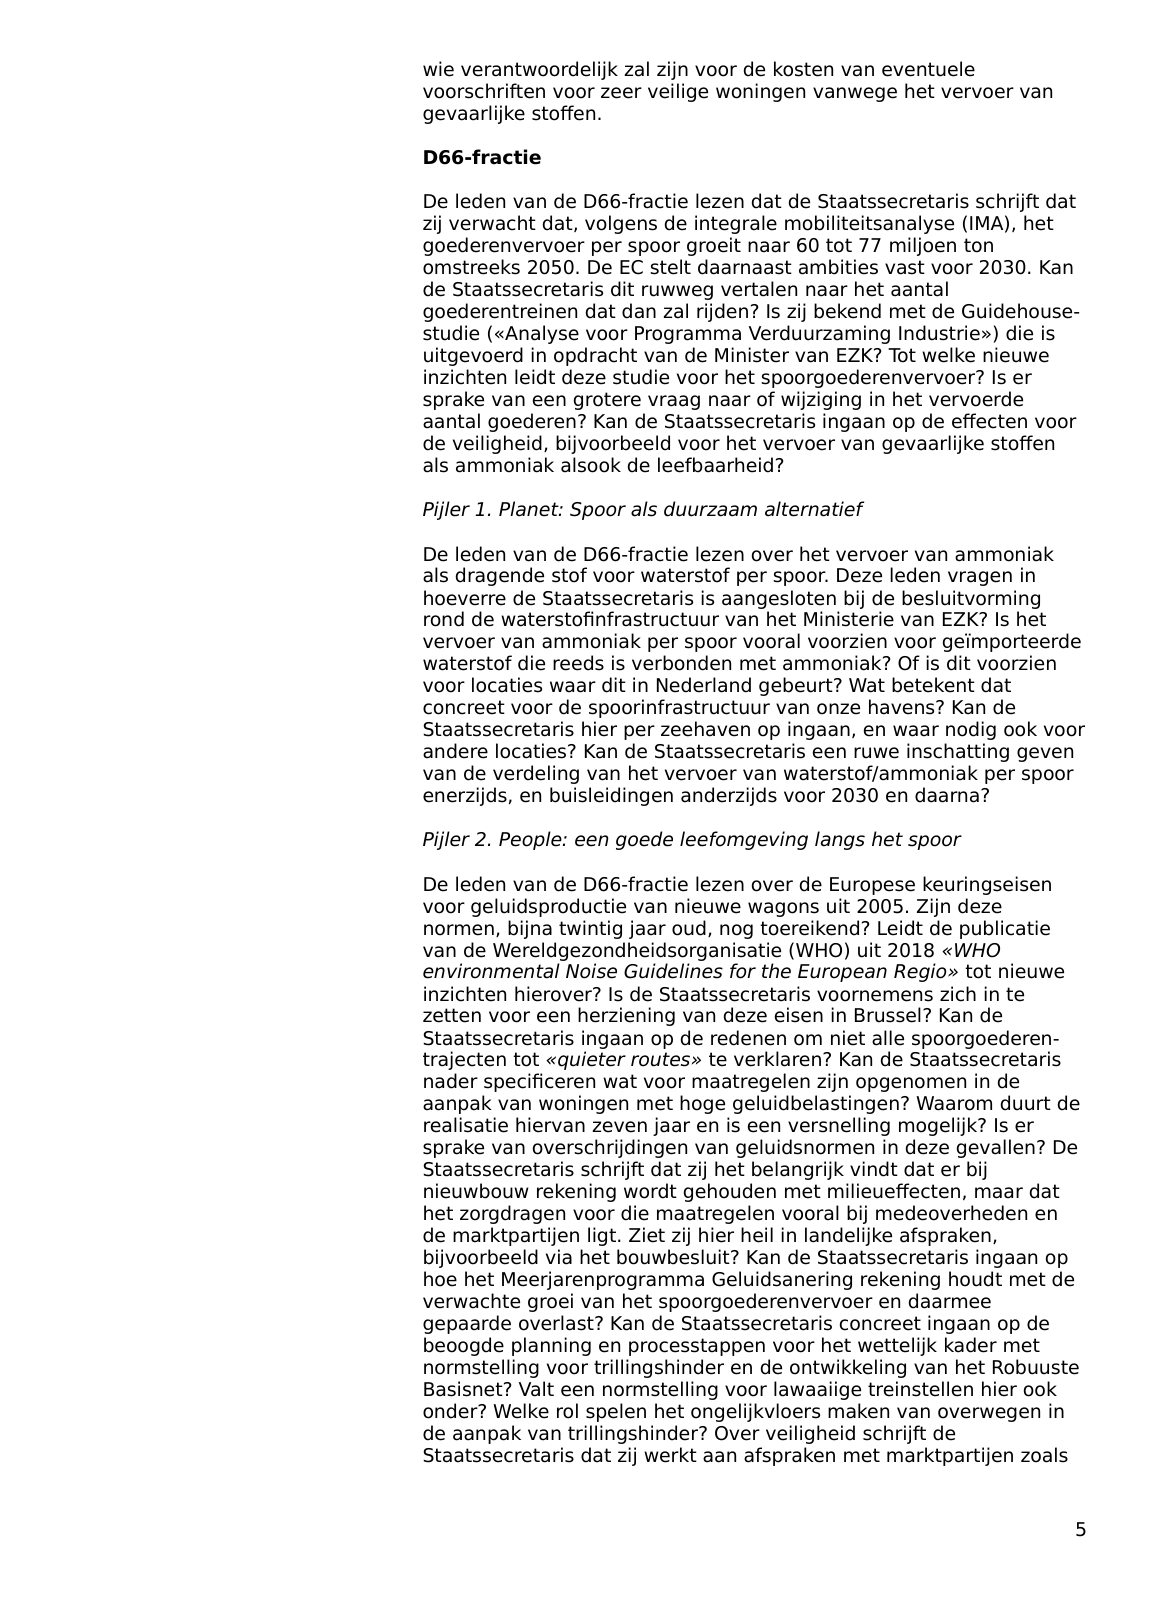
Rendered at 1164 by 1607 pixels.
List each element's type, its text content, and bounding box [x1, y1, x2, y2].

subtitle Pijler 2. People: een goede leefomgeving langs het spoor [422, 829, 1087, 851]
text De leden van de D66-fractie lezen over de Europese keuringseisen voor geluidsproductie van nieuwe wagons uit 2005. Zijn deze normen, bijna twintig jaar oud, nog toereikend? Leidt de publicatie van de Wereldgezondheidsorganisatie (WHO) uit 2018 «WHO environmental Noise Guidelines for the European Regio» tot nieuwe inzichten hierover? Is de Staatssecretaris voornemens zich in te zetten voor een herziening van deze eisen in Brussel? Kan de Staatssecretaris ingaan op de redenen om niet alle spoorgoederen-trajecten tot «quieter routes» te verklaren? Kan de Staatssecretaris nader specificeren wat voor maatregelen zijn opgenomen in de aanpak van woningen met hoge geluidbelastingen? Waarom duurt de realisatie hiervan zeven jaar en is een versnelling mogelijk? Is er sprake van overschrijdingen van geluidsnormen in deze gevallen? De Staatssecretaris schrijft dat zij het belangrijk vindt dat er bij nieuwbouw rekening wordt gehouden met milieueffecten, maar dat het zorgdragen voor die maatregelen vooral bij medeoverheden en de marktpartijen ligt. Ziet zij hier heil in landelijke afspraken, bijvoorbeeld via het bouwbesluit? Kan de Staatssecretaris ingaan op hoe het Meerjarenprogramma Geluidsanering rekening houdt met de verwachte groei van het spoorgoederenvervoer en daarmee gepaarde overlast? Kan de Staatssecretaris concreet ingaan op de beoogde planning en processtappen voor het wettelijk kader met normstelling voor trillingshinder en de ontwikkeling van het Robuuste Basisnet? Valt een normstelling voor lawaaiige treinstellen hier ook onder? Welke rol spelen het ongelijkvloers maken van overwegen in de aanpak van trillingshinder? Over veiligheid schrijft de Staatssecretaris dat zij werkt aan afspraken met marktpartijen zoals [422, 873, 1087, 1467]
text De leden van de D66-fractie lezen over het vervoer van ammoniak als dragende stof voor waterstof per spoor. Deze leden vragen in hoeverre de Staatssecretaris is aangesloten bij de besluitvorming rond de waterstofinfrastructuur van het Ministerie van EZK? Is het vervoer van ammoniak per spoor vooral voorzien voor geïmporteerde waterstof die reeds is verbonden met ammoniak? Of is dit voorzien voor locaties waar dit in Nederland gebeurt? Wat betekent dat concreet voor de spoorinfrastructuur van onze havens? Kan de Staatssecretaris hier per zeehaven op ingaan, en waar nodig ook voor andere locaties? Kan de Staatssecretaris een ruwe inschatting geven van de verdeling van het vervoer van waterstof/ammoniak per spoor enerzijds, en buisleidingen anderzijds voor 2030 en daarna? [422, 543, 1087, 807]
text wie verantwoordelijk zal zijn voor de kosten van eventuele voorschriften voor zeer veilige woningen vanwege het vervoer van gevaarlijke stoffen. [422, 59, 1087, 125]
subtitle D66-fractie [422, 147, 1087, 169]
text De leden van de D66-fractie lezen dat de Staatssecretaris schrijft dat zij verwacht dat, volgens de integrale mobiliteitsanalyse (IMA), het goederenvervoer per spoor groeit naar 60 tot 77 miljoen ton omstreeks 2050. De EC stelt daarnaast ambities vast voor 2030. Kan de Staatssecretaris dit ruwweg vertalen naar het aantal goederentreinen dat dan zal rijden? Is zij bekend met de Guidehouse-studie («Analyse voor Programma Verduurzaming Industrie») die is uitgevoerd in opdracht van de Minister van EZK? Tot welke nieuwe inzichten leidt deze studie voor het spoorgoederenvervoer? Is er sprake van een grotere vraag naar of wijziging in het vervoerde aantal goederen? Kan de Staatssecretaris ingaan op de effecten voor de veiligheid, bijvoorbeeld voor het vervoer van gevaarlijke stoffen als ammoniak alsook de leefbaarheid? [422, 191, 1087, 477]
subtitle Pijler 1. Planet: Spoor als duurzaam alternatief [422, 499, 1087, 521]
